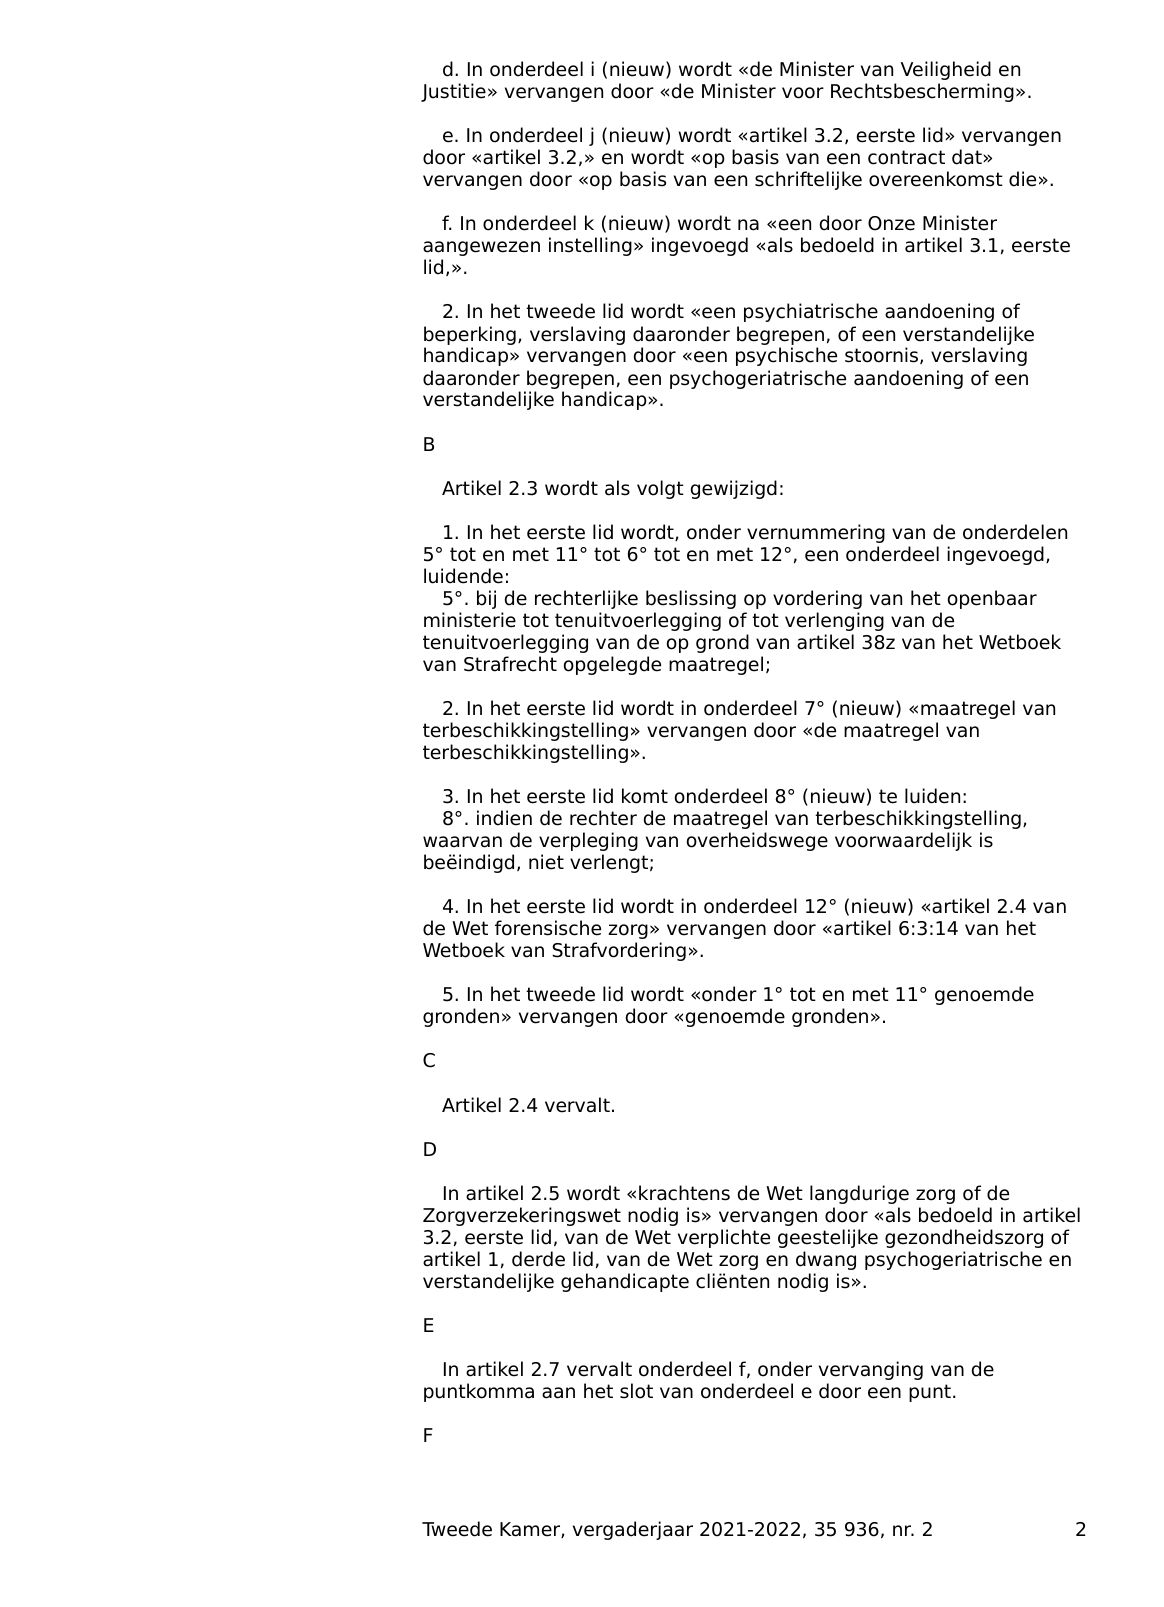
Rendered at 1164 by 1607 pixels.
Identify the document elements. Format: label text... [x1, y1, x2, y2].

text 2. In het tweede lid wordt «een psychiatrische aandoening of beperking, verslaving daaronder begrepen, of een verstandelijke handicap» vervangen door «een psychische stoornis, verslaving daaronder begrepen, een psychogeriatrische aandoening of een verstandelijke handicap». [422, 301, 1087, 411]
text 4. In het eerste lid wordt in onderdeel 12° (nieuw) «artikel 2.4 van de Wet forensische zorg» vervangen door «artikel 6:3:14 van het Wetboek van Strafvordering». [422, 896, 1087, 962]
text e. In onderdeel j (nieuw) wordt «artikel 3.2, eerste lid» vervangen door «artikel 3.2,» en wordt «op basis van een contract dat» vervangen door «op basis van een schriftelijke overeenkomst die». [422, 125, 1087, 191]
text Artikel 2.3 wordt als volgt gewijzigd: [422, 478, 1087, 500]
text In artikel 2.7 vervalt onderdeel f, onder vervanging van de puntkomma aan het slot van onderdeel e door een punt. [422, 1359, 1087, 1403]
text 8°. indien de rechter de maatregel van terbeschikkingstelling, waarvan de verpleging van overheidswege voorwaardelijk is beëindigd, niet verlengt; [422, 808, 1087, 874]
text E [422, 1315, 1087, 1337]
text d. In onderdeel i (nieuw) wordt «de Minister van Veiligheid en Justitie» vervangen door «de Minister voor Rechtsbescherming». [422, 59, 1087, 103]
text F [422, 1425, 1087, 1447]
text In artikel 2.5 wordt «krachtens de Wet langdurige zorg of de Zorgverzekeringswet nodig is» vervangen door «als bedoeld in artikel 3.2, eerste lid, van de Wet verplichte geestelijke gezondheidszorg of artikel 1, derde lid, van de Wet zorg en dwang psychogeriatrische en verstandelijke gehandicapte cliënten nodig is». [422, 1183, 1087, 1293]
text C [422, 1050, 1087, 1072]
text f. In onderdeel k (nieuw) wordt na «een door Onze Minister aangewezen instelling» ingevoegd «als bedoeld in artikel 3.1, eerste lid,». [422, 213, 1087, 279]
text 5. In het tweede lid wordt «onder 1° tot en met 11° genoemde gronden» vervangen door «genoemde gronden». [422, 984, 1087, 1028]
text 3. In het eerste lid komt onderdeel 8° (nieuw) te luiden: [422, 786, 1087, 808]
text Artikel 2.4 vervalt. [422, 1094, 1087, 1117]
text D [422, 1139, 1087, 1161]
text B [422, 433, 1087, 456]
text 5°. bij de rechterlijke beslissing op vordering van het openbaar ministerie tot tenuitvoerlegging of tot verlenging van de tenuitvoerlegging van de op grond van artikel 38z van het Wetboek van Strafrecht opgelegde maatregel; [422, 588, 1087, 676]
text 1. In het eerste lid wordt, onder vernummering van de onderdelen 5° tot en met 11° tot 6° tot en met 12°, een onderdeel ingevoegd, luidende: [422, 522, 1087, 588]
text 2. In het eerste lid wordt in onderdeel 7° (nieuw) «maatregel van terbeschikkingstelling» vervangen door «de maatregel van terbeschikkingstelling». [422, 698, 1087, 764]
